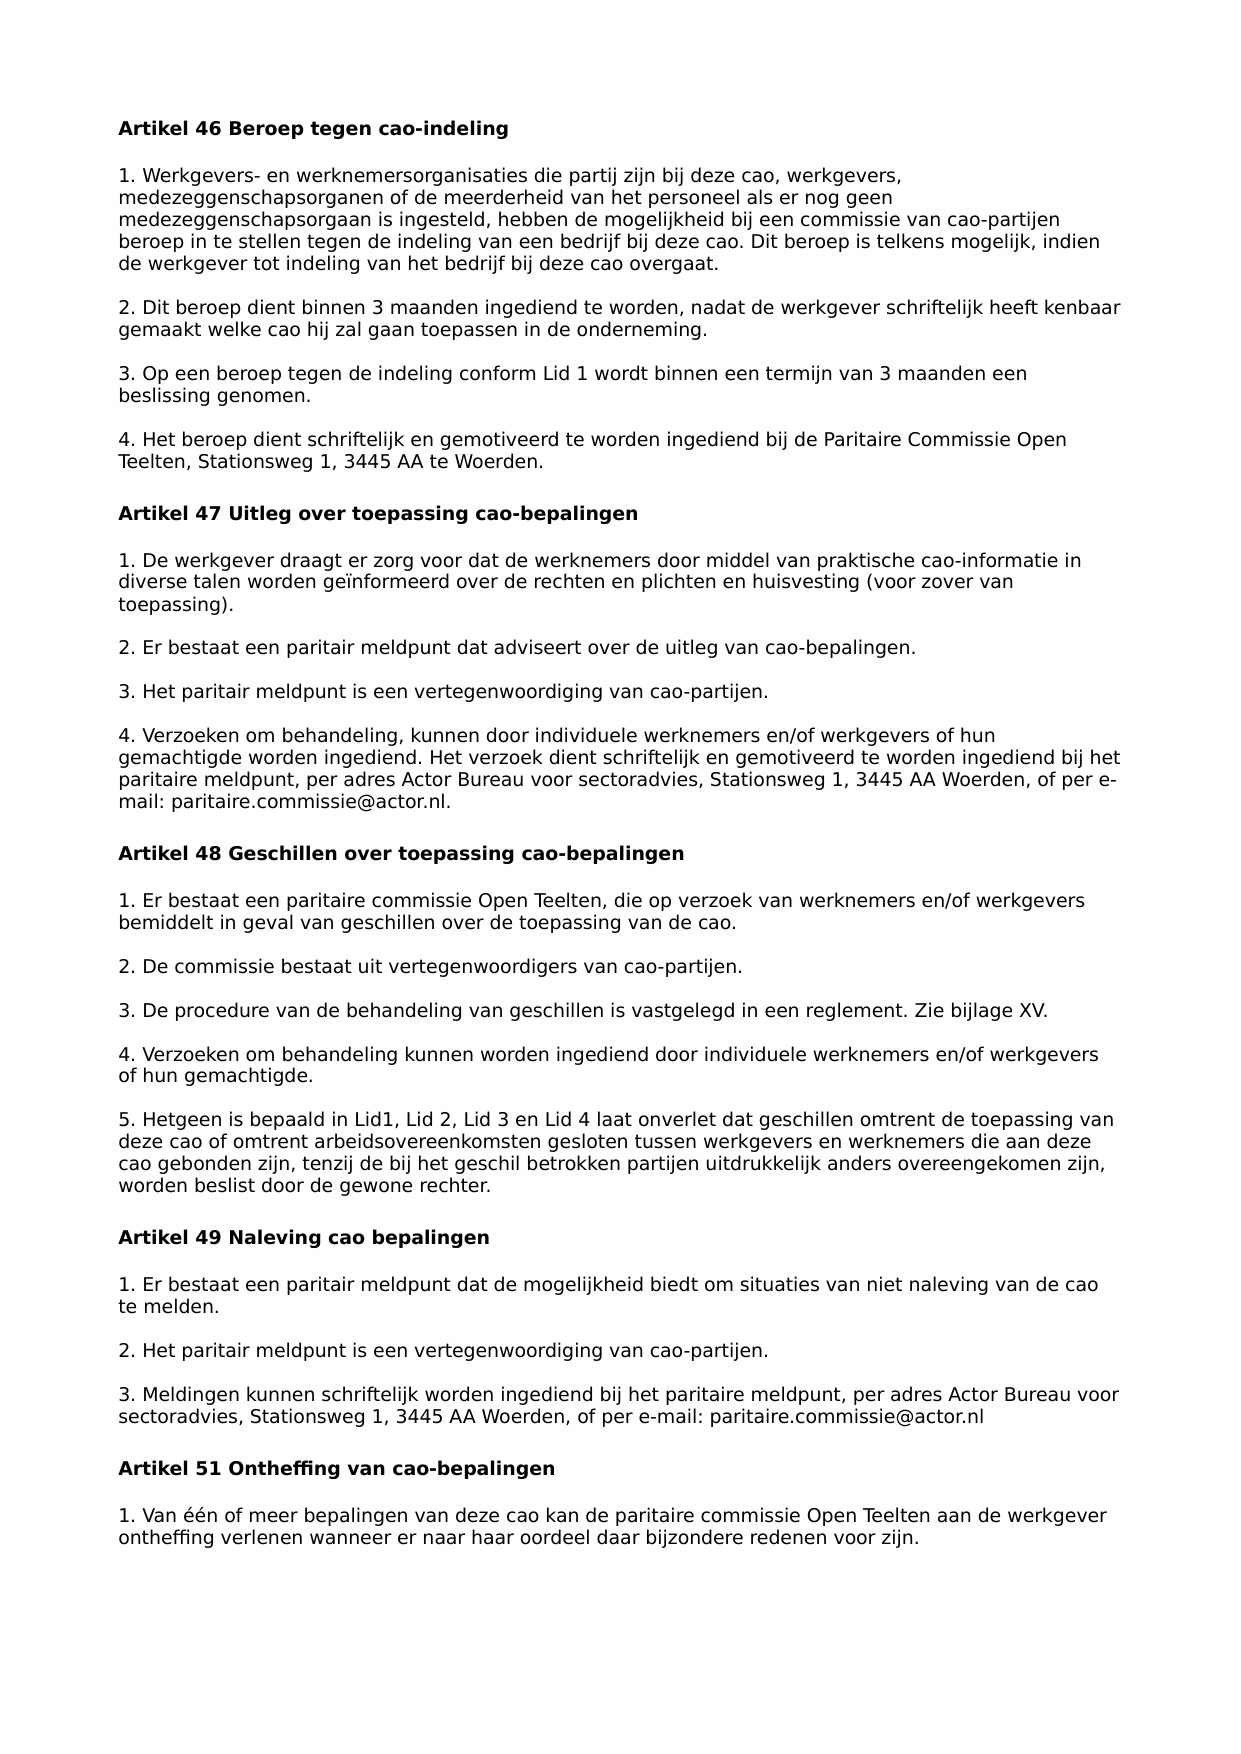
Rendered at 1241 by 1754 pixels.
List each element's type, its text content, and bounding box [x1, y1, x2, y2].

text 1. Van één of meer bepalingen van deze cao kan de paritaire commissie Open Teelten aan de werkgever ontheffing verlenen wanneer er naar haar oordeel daar bijzondere redenen voor zijn. [118, 1505, 1122, 1549]
text 4. Verzoeken om behandeling, kunnen door individuele werknemers en/of werkgevers of hun gemachtigde worden ingediend. Het verzoek dient schriftelijk en gemotiveerd te worden ingediend bij het paritaire meldpunt, per adres Actor Bureau voor sectoradvies, Stationsweg 1, 3445 AA Woerden, of per e-mail: paritaire.commissie@actor.nl. [118, 725, 1122, 813]
text 5. Hetgeen is bepaald in Lid1, Lid 2, Lid 3 en Lid 4 laat onverlet dat geschillen omtrent de toepassing van deze cao of omtrent arbeidsovereenkomsten gesloten tussen werkgevers en werknemers die aan deze cao gebonden zijn, tenzij de bij het geschil betrokken partijen uitdrukkelijk anders overeengekomen zijn, worden beslist door de gewone rechter. [118, 1109, 1122, 1197]
subtitle Artikel 47 Uitleg over toepassing cao-bepalingen [118, 502, 1122, 524]
text 1. De werkgever draagt er zorg voor dat de werknemers door middel van praktische cao-informatie in diverse talen worden geïnformeerd over de rechten en plichten en huisvesting (voor zover van toepassing). [118, 549, 1122, 615]
text 2. De commissie bestaat uit vertegenwoordigers van cao-partijen. [118, 956, 1122, 978]
subtitle Artikel 48 Geschillen over toepassing cao-bepalingen [118, 843, 1122, 865]
text 3. Meldingen kunnen schriftelijk worden ingediend bij het paritaire meldpunt, per adres Actor Bureau voor sectoradvies, Stationsweg 1, 3445 AA Woerden, of per e-mail: paritaire.commissie@actor.nl [118, 1384, 1122, 1428]
text 2. Dit beroep dient binnen 3 maanden ingediend te worden, nadat de werkgever schriftelijk heeft kenbaar gemaakt welke cao hij zal gaan toepassen in de onderneming. [118, 297, 1122, 341]
text 4. Verzoeken om behandeling kunnen worden ingediend door individuele werknemers en/of werkgevers of hun gemachtigde. [118, 1043, 1122, 1087]
subtitle Artikel 46 Beroep tegen cao-indeling [118, 118, 1122, 140]
text 3. Het paritair meldpunt is een vertegenwoordiging van cao-partijen. [118, 681, 1122, 703]
text 1. Werkgevers- en werknemersorganisaties die partij zijn bij deze cao, werkgevers, medezeggenschapsorganen of de meerderheid van het personeel als er nog geen medezeggenschapsorgaan is ingesteld, hebben de mogelijkheid bij een commissie van cao-partijen beroep in te stellen tegen de indeling van een bedrijf bij deze cao. Dit beroep is telkens mogelijk, indien de werkgever tot indeling van het bedrijf bij deze cao overgaat. [118, 165, 1122, 275]
text 3. De procedure van de behandeling van geschillen is vastgelegd in een reglement. Zie bijlage XV. [118, 999, 1122, 1022]
text 4. Het beroep dient schriftelijk en gemotiveerd te worden ingediend bij de Paritaire Commissie Open Teelten, Stationsweg 1, 3445 AA te Woerden. [118, 428, 1122, 472]
subtitle Artikel 49 Naleving cao bepalingen [118, 1227, 1122, 1249]
subtitle Artikel 51 Ontheffing van cao-bepalingen [118, 1458, 1122, 1480]
text 1. Er bestaat een paritaire commissie Open Teelten, die op verzoek van werknemers en/of werkgevers bemiddelt in geval van geschillen over de toepassing van de cao. [118, 890, 1122, 934]
text 2. Er bestaat een paritair meldpunt dat adviseert over de uitleg van cao-bepalingen. [118, 637, 1122, 659]
text 2. Het paritair meldpunt is een vertegenwoordiging van cao-partijen. [118, 1340, 1122, 1362]
text 3. Op een beroep tegen de indeling conform Lid 1 wordt binnen een termijn van 3 maanden een beslissing genomen. [118, 363, 1122, 407]
text 1. Er bestaat een paritair meldpunt dat de mogelijkheid biedt om situaties van niet naleving van de cao te melden. [118, 1274, 1122, 1318]
